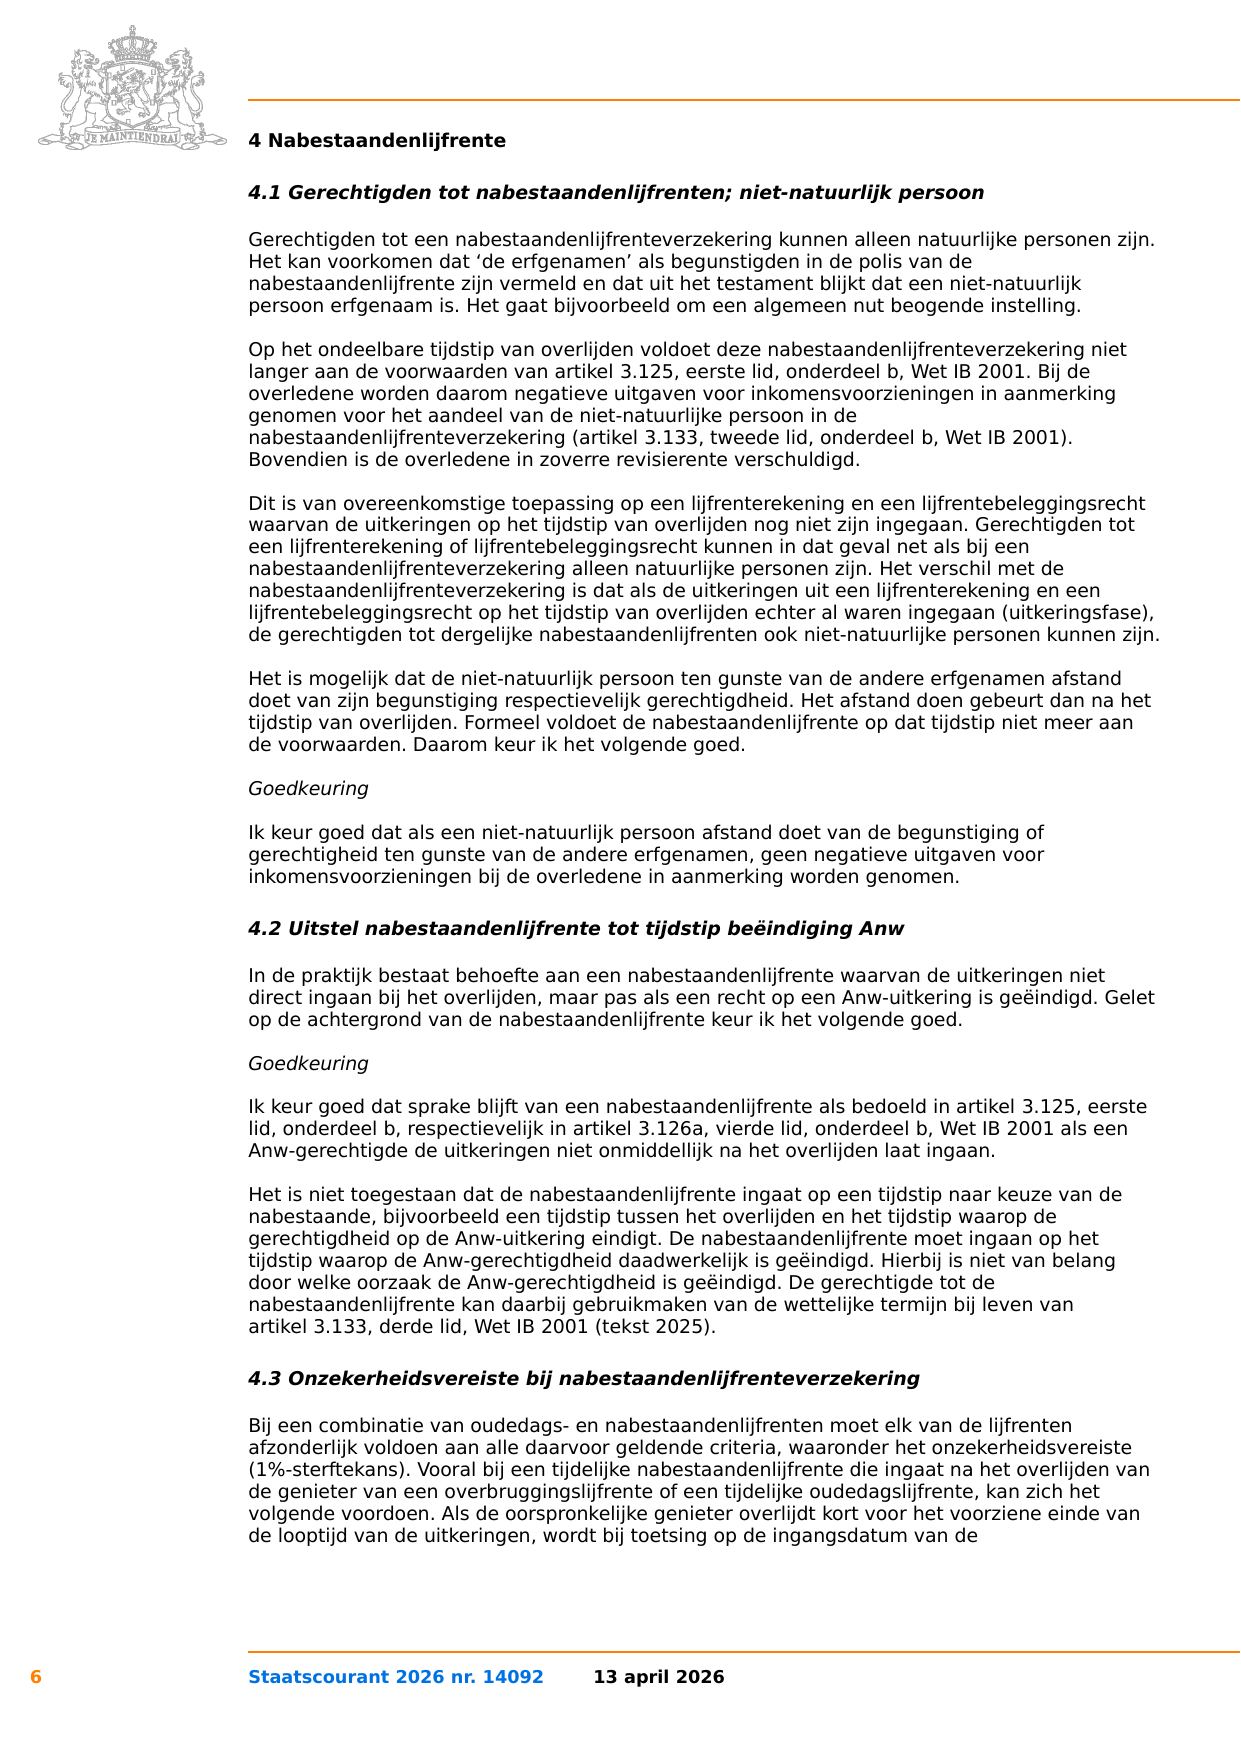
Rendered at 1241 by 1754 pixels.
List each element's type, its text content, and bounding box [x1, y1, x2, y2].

text Ik keur goed dat als een niet-natuurlijk persoon afstand doet van de begunstiging of gerechtigheid ten gunste van de andere erfgenamen, geen negatieve uitgaven voor inkomensvoorzieningen bij de overledene in aanmerking worden genomen. [248, 822, 1163, 888]
text Het is niet toegestaan dat de nabestaandenlijfrente ingaat op een tijdstip naar keuze van de nabestaande, bijvoorbeeld een tijdstip tussen het overlijden en het tijdstip waarop de gerechtigdheid op de Anw-uitkering eindigt. De nabestaandenlijfrente moet ingaan op het tijdstip waarop de Anw-gerechtigdheid daadwerkelijk is geëindigd. Hierbij is niet van belang door welke oorzaak de Anw-gerechtigdheid is geëindigd. De gerechtigde tot de nabestaandenlijfrente kan daarbij gebruikmaken van de wettelijke termijn bij leven van artikel 3.133, derde lid, Wet IB 2001 (tekst 2025). [248, 1184, 1163, 1338]
subtitle 4 Nabestaandenlijfrente [248, 130, 1163, 152]
text In de praktijk bestaat behoefte aan een nabestaandenlijfrente waarvan de uitkeringen niet direct ingaan bij het overlijden, maar pas als een recht op een Anw-uitkering is geëindigd. Gelet op de achtergrond van de nabestaandenlijfrente keur ik het volgende goed. [248, 965, 1163, 1031]
text Bij een combinatie van oudedags- en nabestaandenlijfrenten moet elk van de lijfrenten afzonderlijk voldoen aan alle daarvoor geldende criteria, waaronder het onzekerheidsvereiste (1%-sterftekans). Vooral bij een tijdelijke nabestaandenlijfrente die ingaat na het overlijden van de genieter van een overbruggingslijfrente of een tijdelijke oudedagslijfrente, kan zich het volgende voordoen. Als de oorspronkelijke genieter overlijdt kort voor het voorziene einde van de looptijd van de uitkeringen, wordt bij toetsing op de ingangsdatum van de [248, 1415, 1163, 1547]
text Gerechtigden tot een nabestaandenlijfrenteverzekering kunnen alleen natuurlijke personen zijn. Het kan voorkomen dat ‘de erfgenamen’ als begunstigden in de polis van de nabestaandenlijfrente zijn vermeld en dat uit het testament blijkt dat een niet-natuurlijk persoon erfgenaam is. Het gaat bijvoorbeeld om een algemeen nut beogende instelling. [248, 229, 1163, 317]
subtitle Goedkeuring [248, 778, 1163, 800]
text Op het ondeelbare tijdstip van overlijden voldoet deze nabestaandenlijfrenteverzekering niet langer aan de voorwaarden van artikel 3.125, eerste lid, onderdeel b, Wet IB 2001. Bij de overledene worden daarom negatieve uitgaven voor inkomensvoorzieningen in aanmerking genomen voor het aandeel van de niet-natuurlijke persoon in de nabestaandenlijfrenteverzekering (artikel 3.133, tweede lid, onderdeel b, Wet IB 2001). Bovendien is de overledene in zoverre revisierente verschuldigd. [248, 339, 1163, 471]
subtitle 4.3 Onzekerheidsvereiste bij nabestaandenlijfrenteverzekering [248, 1368, 1163, 1390]
subtitle Goedkeuring [248, 1052, 1163, 1074]
text Ik keur goed dat sprake blijft van een nabestaandenlijfrente als bedoeld in artikel 3.125, eerste lid, onderdeel b, respectievelijk in artikel 3.126a, vierde lid, onderdeel b, Wet IB 2001 als een Anw-gerechtigde de uitkeringen niet onmiddellijk na het overlijden laat ingaan. [248, 1096, 1163, 1162]
picture [38, 25, 227, 150]
text Het is mogelijk dat de niet-natuurlijk persoon ten gunste van de andere erfgenamen afstand doet van zijn begunstiging respectievelijk gerechtigdheid. Het afstand doen gebeurt dan na het tijdstip van overlijden. Formeel voldoet de nabestaandenlijfrente op dat tijdstip niet meer aan de voorwaarden. Daarom keur ik het volgende goed. [248, 668, 1163, 756]
text Dit is van overeenkomstige toepassing op een lijfrenterekening en een lijfrentebeleggingsrecht waarvan de uitkeringen op het tijdstip van overlijden nog niet zijn ingegaan. Gerechtigden tot een lijfrenterekening of lijfrentebeleggingsrecht kunnen in dat geval net als bij een nabestaandenlijfrenteverzekering alleen natuurlijke personen zijn. Het verschil met de nabestaandenlijfrenteverzekering is dat als de uitkeringen uit een lijfrenterekening en een lijfrentebeleggingsrecht op het tijdstip van overlijden echter al waren ingegaan (uitkeringsfase), de gerechtigden tot dergelijke nabestaandenlijfrenten ook niet-natuurlijke personen kunnen zijn. [248, 492, 1163, 646]
subtitle 4.1 Gerechtigden tot nabestaandenlijfrenten; niet-natuurlijk persoon [248, 182, 1163, 204]
subtitle 4.2 Uitstel nabestaandenlijfrente tot tijdstip beëindiging Anw [248, 918, 1163, 940]
